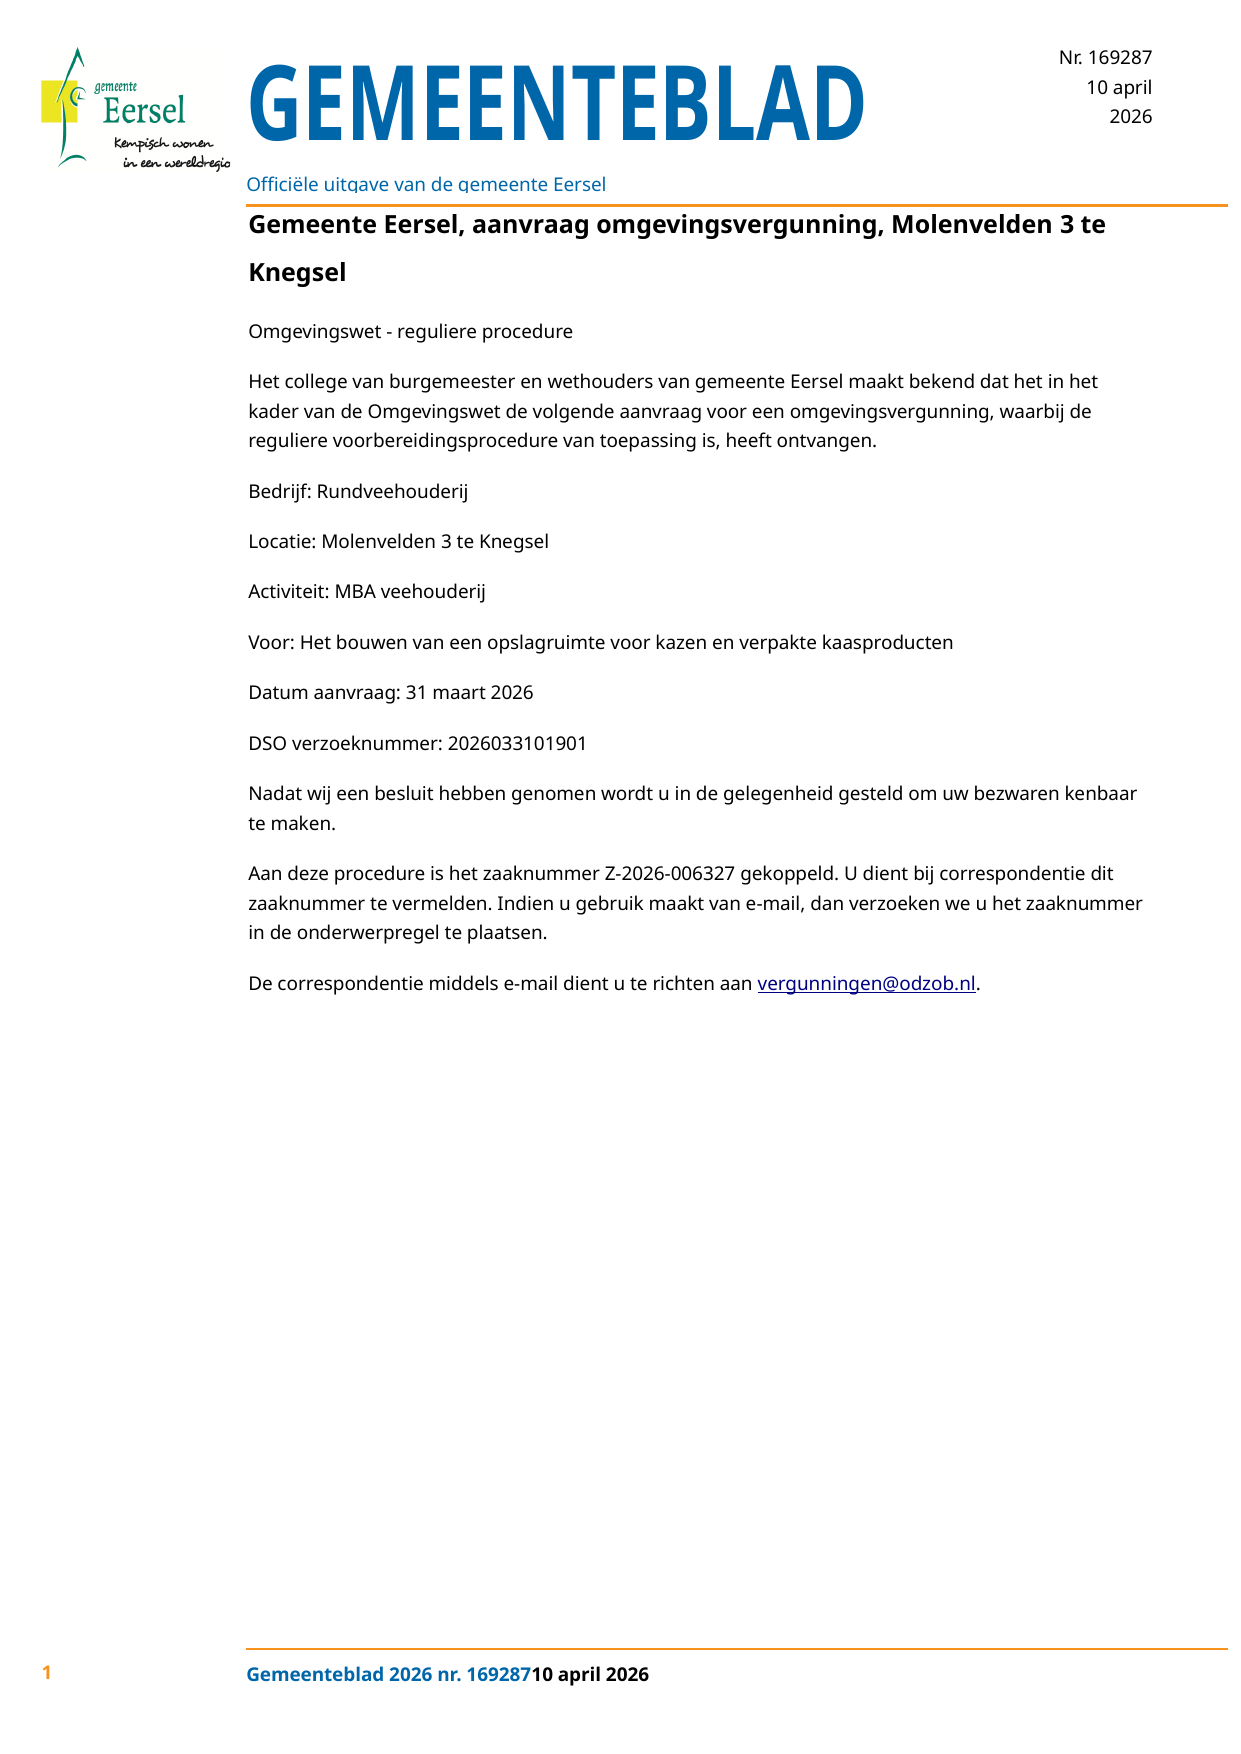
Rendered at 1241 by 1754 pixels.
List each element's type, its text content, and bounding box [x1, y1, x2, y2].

text Omgevingswet - reguliere procedure [248, 318, 1152, 344]
text DSO verzoeknummer: 2026033101901 [248, 730, 1152, 756]
text Activiteit: MBA veehouderij [248, 579, 1152, 604]
text Voor: Het bouwen van een opslagruimte voor kazen en verpakte kaasproducten [248, 629, 1152, 655]
text Gemeente Eersel, aanvraag omgevingsvergunning, Molenvelden 3​ te Knegsel [248, 207, 1152, 288]
text Het college van burgemeester en wethouders van gemeente Eersel maakt bekend dat het in het kader van de Omgevingswet de volgende aanvraag voor een omgevingsvergunning, waarbij de reguliere voorbereidingsprocedure van toepassing is, heeft ontvangen. [248, 368, 1152, 453]
text Bedrijf: Rundveehouderij [248, 478, 1152, 504]
picture [41, 47, 231, 172]
text Datum aanvraag: 31 maart 2026 [248, 679, 1152, 705]
text Locatie: Molenvelden 3​ te Knegsel [248, 528, 1152, 554]
text Nadat wij een besluit hebben genomen wordt u in de gelegenheid gesteld om uw bezwaren kenbaar te maken. [248, 780, 1152, 836]
text De correspondentie middels e-mail dient u te richten aan vergunningen@odzob.nl. [248, 970, 1152, 996]
text Aan deze procedure is het zaaknummer Z-2026-006327 gekoppeld. U dient bij correspondentie dit zaaknummer te vermelden. Indien u gebruik maakt van e-mail, dan verzoeken we u het zaaknummer in de onderwerpregel te plaatsen. [248, 860, 1152, 945]
